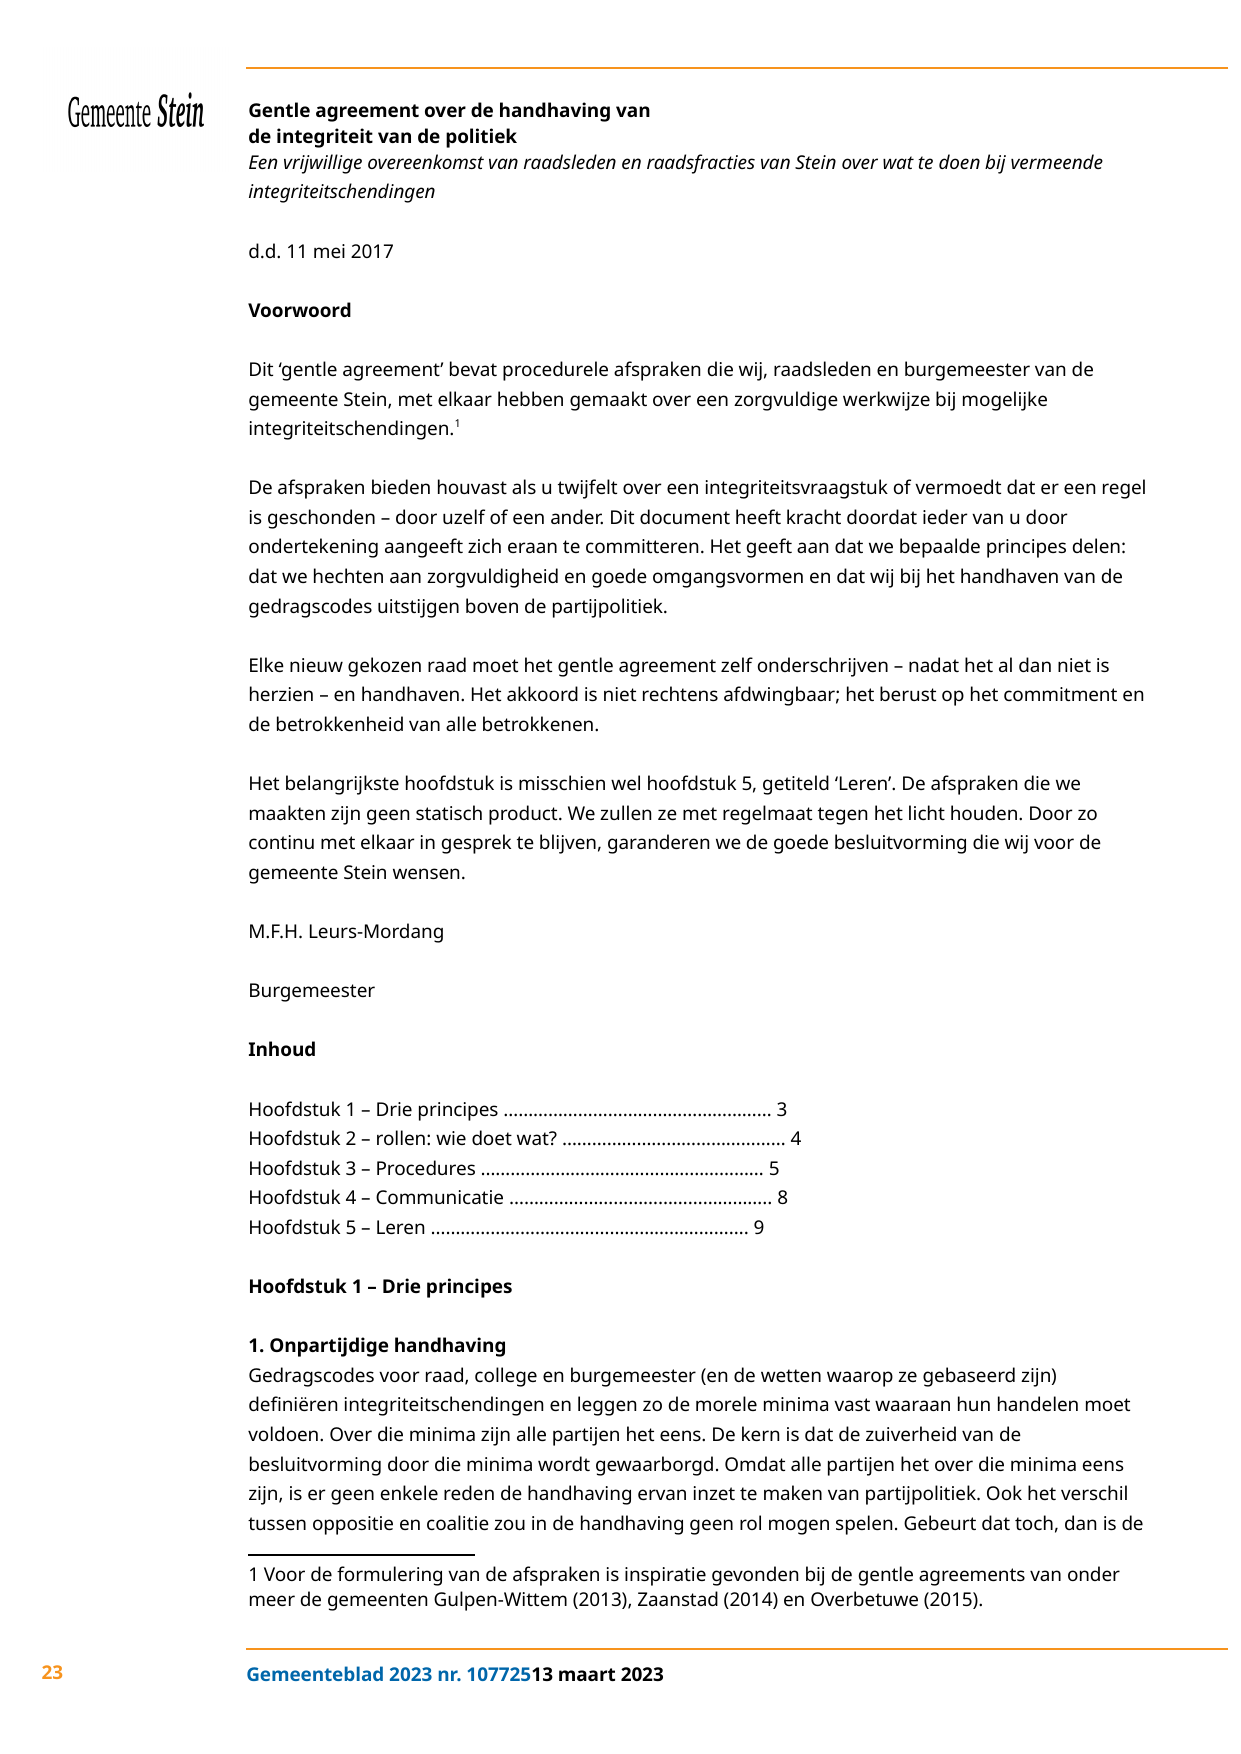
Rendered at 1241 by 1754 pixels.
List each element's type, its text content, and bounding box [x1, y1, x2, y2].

text Dit ‘gentle agreement’ bevat procedurele afspraken die wij, raadsleden en burgemeester van de gemeente Stein, met elkaar hebben gemaakt over een zorgvuldige werkwijze bij mogelijke integriteitschendingen. [248, 356, 1152, 441]
text 1. Onpartijdige handhaving [248, 1332, 1152, 1358]
text Hoofdstuk 3 – Procedures ………………………………………………… 5 [248, 1155, 1152, 1181]
text d.d. 11 mei 2017 [248, 238, 1152, 263]
text Voorwoord [248, 297, 1152, 323]
text Inhoud [248, 1037, 1152, 1062]
text Hoofdstuk 4 – Communicatie …………………………………………….. 8 [248, 1184, 1152, 1210]
text de integriteit van de politiek [248, 123, 1152, 149]
text Gentle agreement over de handhaving van [248, 95, 1152, 123]
text Voor de formulering van de afspraken is inspiratie gevonden bij de gentle agreements van onder meer de gemeenten Gulpen-Wittem (2013), Zaanstad (2014) en Overbetuwe (2015). [248, 1561, 1152, 1612]
text Burgemeester [248, 977, 1152, 1003]
text Hoofdstuk 1 – Drie principes [248, 1273, 1152, 1299]
text Het belangrijkste hoofdstuk is misschien wel hoofdstuk 5, getiteld ‘Leren’. De afspraken die we maakten zijn geen statisch product. We zullen ze met regelmaat tegen het licht houden. Door zo continu met elkaar in gesprek te blijven, garanderen we de goede besluitvorming die wij voor de gemeente Stein wensen. [248, 770, 1152, 885]
text Hoofdstuk 1 – Drie principes ……………………………………………… 3 [248, 1096, 1152, 1121]
text Gedragscodes voor raad, college en burgemeester (en de wetten waarop ze gebaseerd zijn) definiëren integriteitschendingen en leggen zo de morele minima vast waaraan hun handelen moet voldoen. Over die minima zijn alle partijen het eens. De kern is dat de zuiverheid van de besluitvorming door die minima wordt gewaarborgd. Omdat alle partijen het over die minima eens zijn, is er geen enkele reden de handhaving ervan inzet te maken van partijpolitiek. Ook het verschil tussen oppositie en coalitie zou in de handhaving geen rol mogen spelen. Gebeurt dat toch, dan is de [248, 1362, 1152, 1536]
text Hoofdstuk 2 – rollen: wie doet wat? ……………………………………… 4 [248, 1125, 1152, 1151]
picture [41, 47, 231, 172]
text Elke nieuw gekozen raad moet het gentle agreement zelf onderschrijven – nadat het al dan niet is herzien – en handhaven. Het akkoord is niet rechtens afdwingbaar; het berust op het commitment en de betrokkenheid van alle betrokkenen. [248, 652, 1152, 737]
text De afspraken bieden houvast als u twijfelt over een integriteitsvraagstuk of vermoedt dat er een regel is geschonden – door uzelf of een ander. Dit document heeft kracht doordat ieder van u door ondertekening aangeeft zich eraan te committeren. Het geeft aan dat we bepaalde principes delen: dat we hechten aan zorgvuldigheid en goede omgangsvormen en dat wij bij het handhaven van de gedragscodes uitstijgen boven de partijpolitiek. [248, 474, 1152, 618]
text M.F.H. Leurs-Mordang [248, 918, 1152, 944]
text Hoofdstuk 5 – Leren ………………………………………………………. 9 [248, 1214, 1152, 1240]
text Een vrijwillige overeenkomst van raadsleden en raadsfracties van Stein over wat te doen bij vermeende integriteitschendingen [248, 149, 1152, 204]
